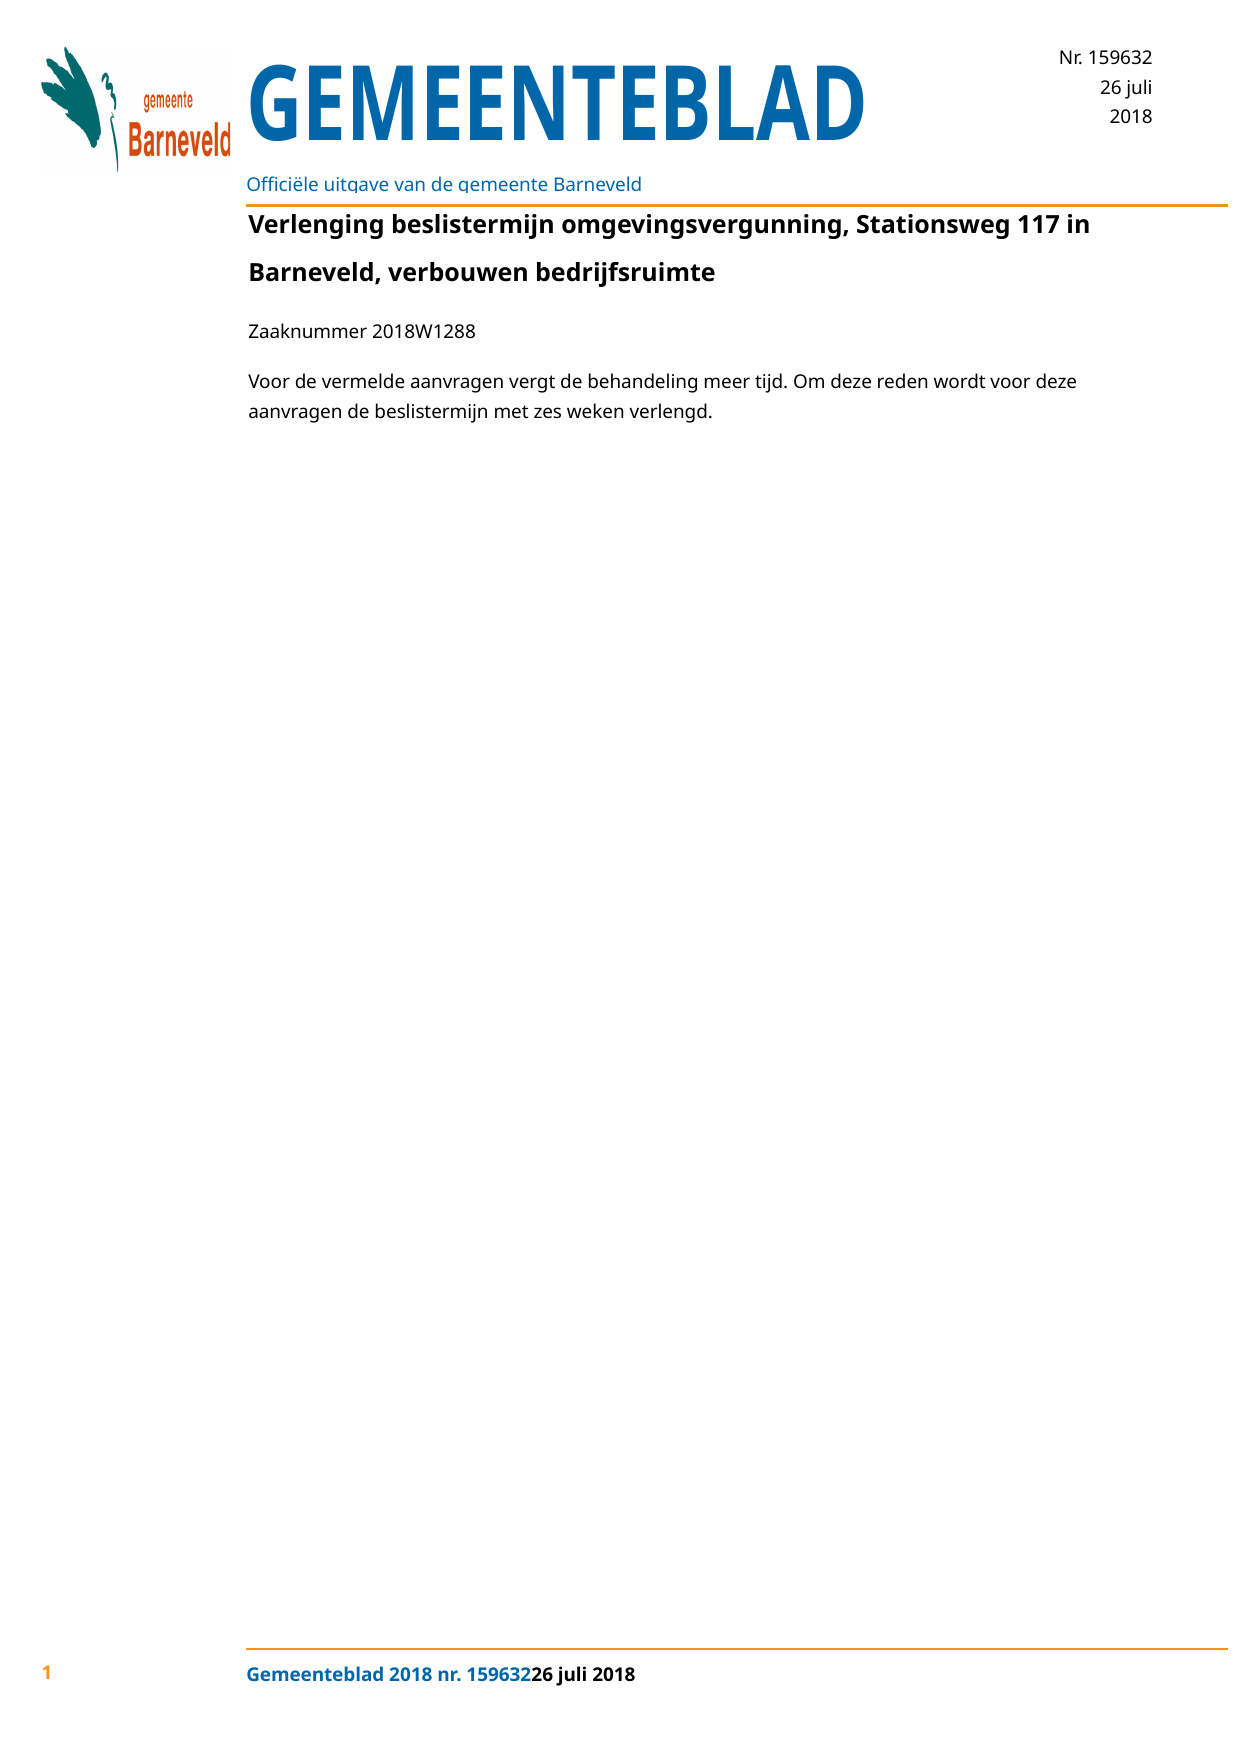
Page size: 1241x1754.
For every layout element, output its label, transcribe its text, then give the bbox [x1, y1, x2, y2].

text Verlenging beslistermijn omgevingsvergunning, Stationsweg 117 in Barneveld, verbouwen bedrijfsruimte [248, 207, 1152, 288]
picture [41, 47, 231, 172]
text Voor de vermelde aanvragen vergt de behandeling meer tijd. Om deze reden wordt voor deze aanvragen de beslistermijn met zes weken verlengd. [248, 368, 1152, 424]
text Zaaknummer 2018W1288 [248, 318, 1152, 344]
